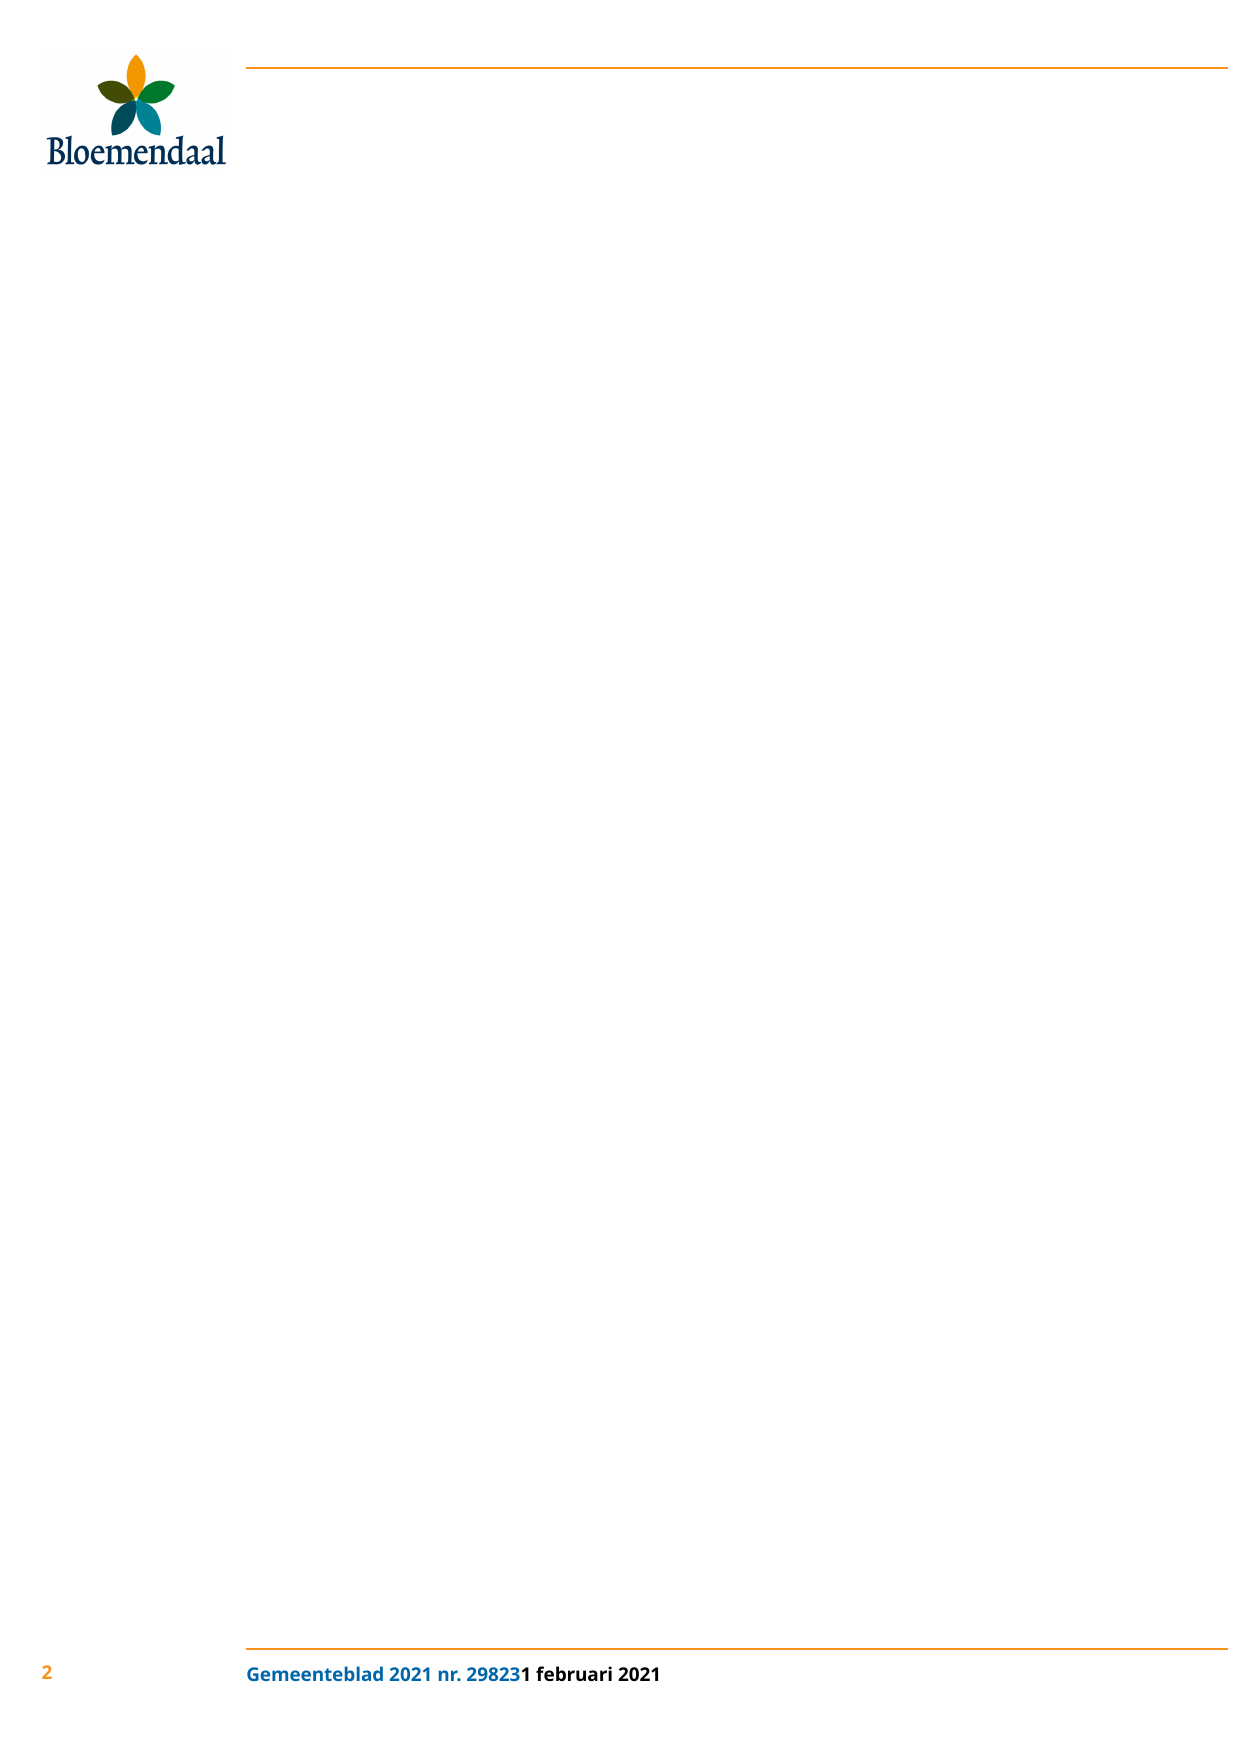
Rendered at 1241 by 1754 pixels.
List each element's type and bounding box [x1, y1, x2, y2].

picture [41, 47, 231, 172]
